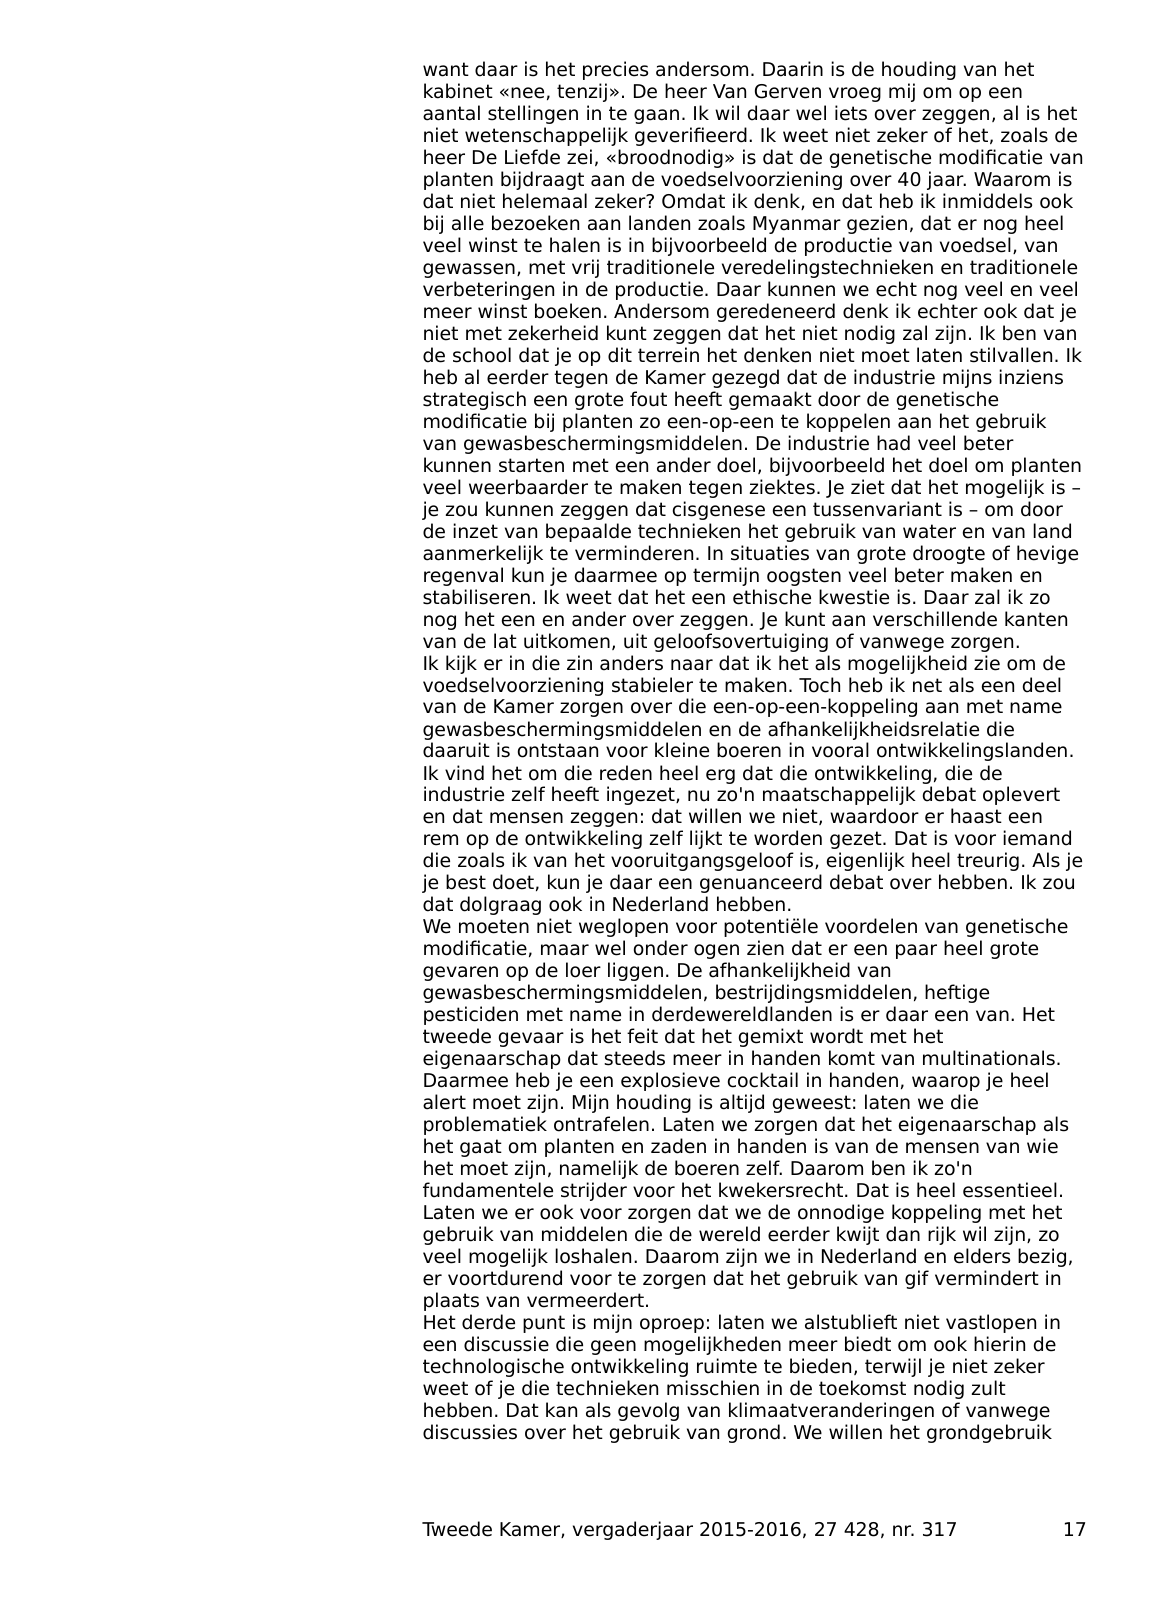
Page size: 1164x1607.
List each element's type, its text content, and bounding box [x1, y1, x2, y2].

text We moeten niet weglopen voor potentiële voordelen van genetische modificatie, maar wel onder ogen zien dat er een paar heel grote gevaren op de loer liggen. De afhankelijkheid van gewasbeschermingsmiddelen, bestrijdingsmiddelen, heftige pesticiden met name in derdewereldlanden is er daar een van. Het tweede gevaar is het feit dat het gemixt wordt met het eigenaarschap dat steeds meer in handen komt van multinationals. Daarmee heb je een explosieve cocktail in handen, waarop je heel alert moet zijn. Mijn houding is altijd geweest: laten we die problematiek ontrafelen. Laten we zorgen dat het eigenaarschap als het gaat om planten en zaden in handen is van de mensen van wie het moet zijn, namelijk de boeren zelf. Daarom ben ik zo'n fundamentele strijder voor het kwekersrecht. Dat is heel essentieel. Laten we er ook voor zorgen dat we de onnodige koppeling met het gebruik van middelen die de wereld eerder kwijt dan rijk wil zijn, zo veel mogelijk loshalen. Daarom zijn we in Nederland en elders bezig, er voortdurend voor te zorgen dat het gebruik van gif vermindert in plaats van vermeerdert. [422, 916, 1087, 1312]
text Ik kijk er in die zin anders naar dat ik het als mogelijkheid zie om de voedselvoorziening stabieler te maken. Toch heb ik net als een deel van de Kamer zorgen over die een-op-een-koppeling aan met name gewasbeschermingsmiddelen en de afhankelijkheidsrelatie die daaruit is ontstaan voor kleine boeren in vooral ontwikkelingslanden. Ik vind het om die reden heel erg dat die ontwikkeling, die de industrie zelf heeft ingezet, nu zo'n maatschappelijk debat oplevert en dat mensen zeggen: dat willen we niet, waardoor er haast een rem op de ontwikkeling zelf lijkt te worden gezet. Dat is voor iemand die zoals ik van het vooruitgangsgeloof is, eigenlijk heel treurig. Als je je best doet, kun je daar een genuanceerd debat over hebben. Ik zou dat dolgraag ook in Nederland hebben. [422, 652, 1087, 916]
text Het derde punt is mijn oproep: laten we alstublieft niet vastlopen in een discussie die geen mogelijkheden meer biedt om ook hierin de technologische ontwikkeling ruimte te bieden, terwijl je niet zeker weet of je die technieken misschien in de toekomst nodig zult hebben. Dat kan als gevolg van klimaatveranderingen of vanwege discussies over het gebruik van grond. We willen het grondgebruik [422, 1312, 1087, 1444]
text want daar is het precies andersom. Daarin is de houding van het kabinet «nee, tenzij». De heer Van Gerven vroeg mij om op een aantal stellingen in te gaan. Ik wil daar wel iets over zeggen, al is het niet wetenschappelijk geverifieerd. Ik weet niet zeker of het, zoals de heer De Liefde zei, «broodnodig» is dat de genetische modificatie van planten bijdraagt aan de voedselvoorziening over 40 jaar. Waarom is dat niet helemaal zeker? Omdat ik denk, en dat heb ik inmiddels ook bij alle bezoeken aan landen zoals Myanmar gezien, dat er nog heel veel winst te halen is in bijvoorbeeld de productie van voedsel, van gewassen, met vrij traditionele veredelingstechnieken en traditionele verbeteringen in de productie. Daar kunnen we echt nog veel en veel meer winst boeken. Andersom geredeneerd denk ik echter ook dat je niet met zekerheid kunt zeggen dat het niet nodig zal zijn. Ik ben van de school dat je op dit terrein het denken niet moet laten stilvallen. Ik heb al eerder tegen de Kamer gezegd dat de industrie mijns inziens strategisch een grote fout heeft gemaakt door de genetische modificatie bij planten zo een-op-een te koppelen aan het gebruik van gewasbeschermingsmiddelen. De industrie had veel beter kunnen starten met een ander doel, bijvoorbeeld het doel om planten veel weerbaarder te maken tegen ziektes. Je ziet dat het mogelijk is – je zou kunnen zeggen dat cisgenese een tussenvariant is – om door de inzet van bepaalde technieken het gebruik van water en van land aanmerkelijk te verminderen. In situaties van grote droogte of hevige regenval kun je daarmee op termijn oogsten veel beter maken en stabiliseren. Ik weet dat het een ethische kwestie is. Daar zal ik zo nog het een en ander over zeggen. Je kunt aan verschillende kanten van de lat uitkomen, uit geloofsovertuiging of vanwege zorgen. [422, 59, 1087, 652]
